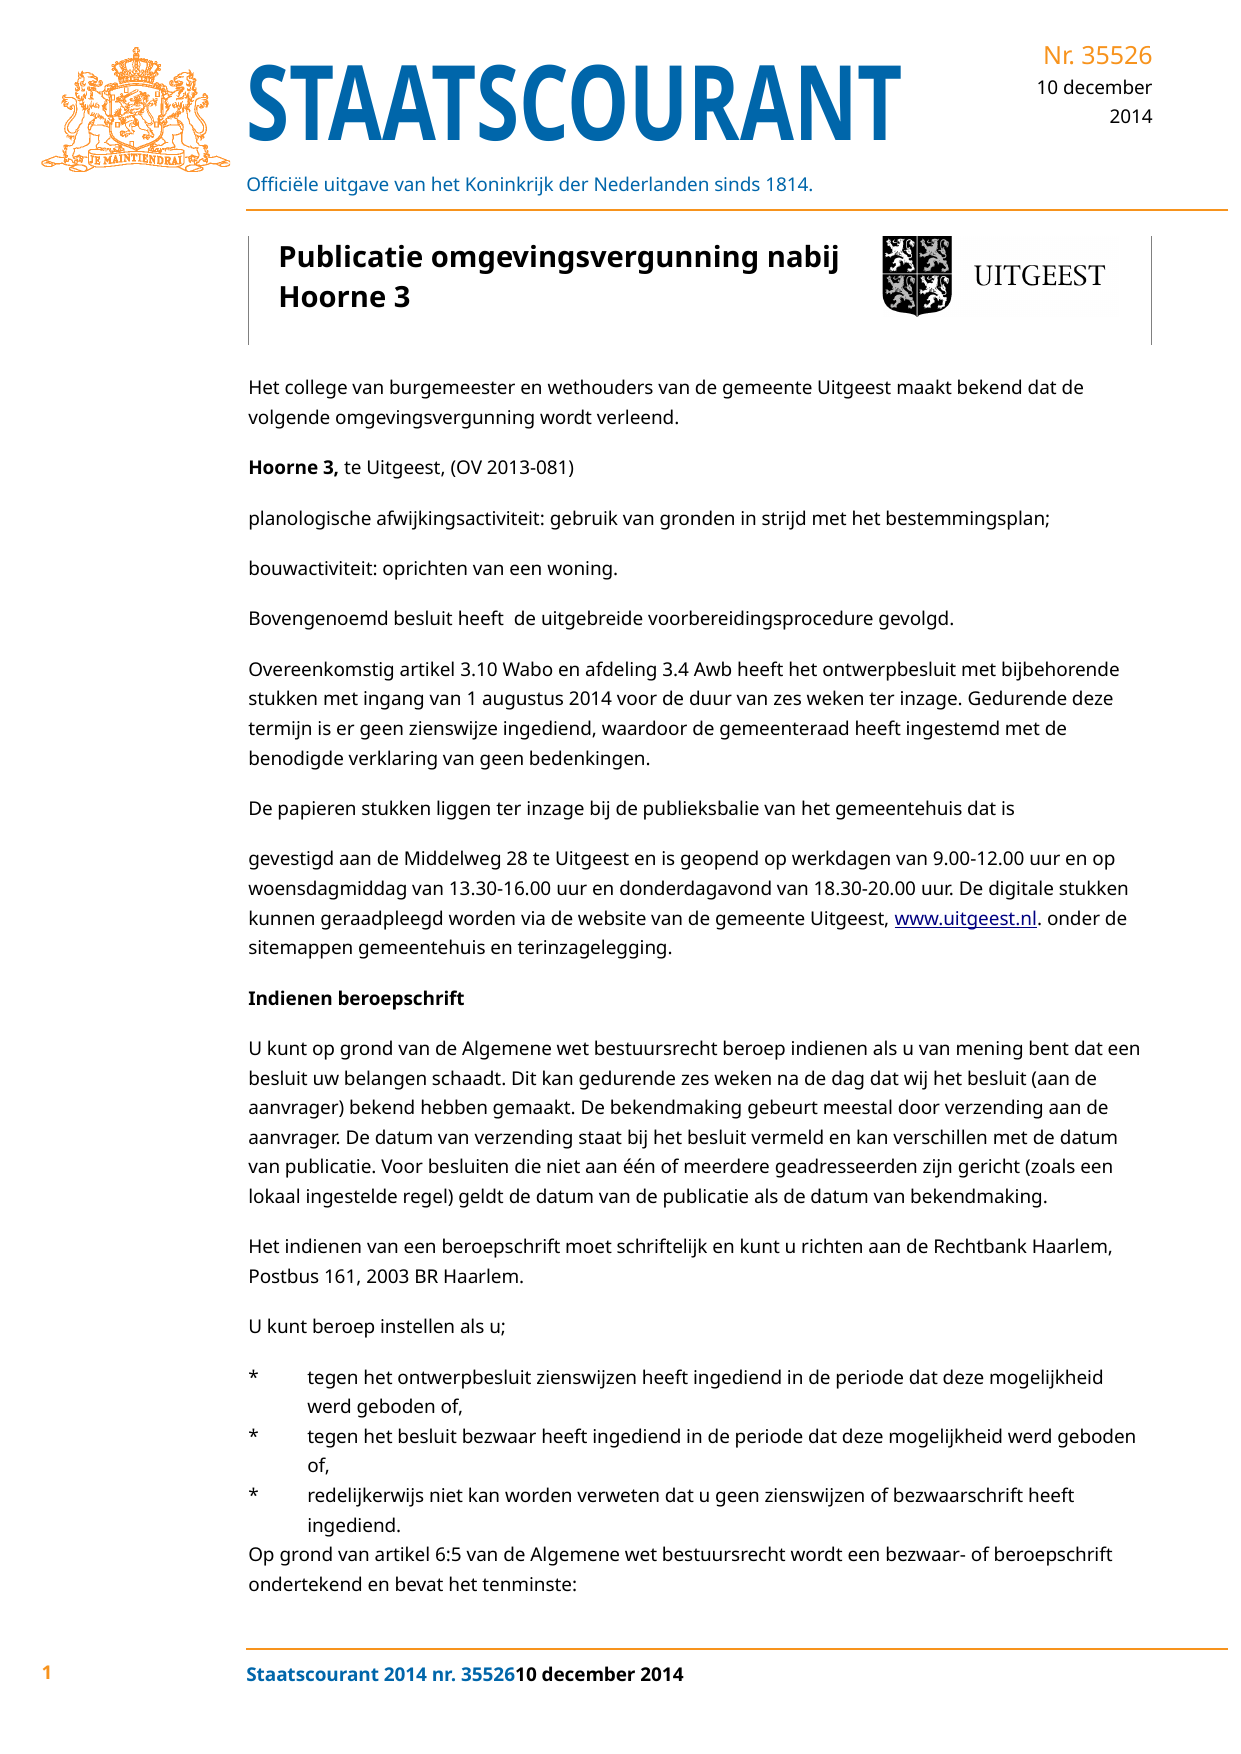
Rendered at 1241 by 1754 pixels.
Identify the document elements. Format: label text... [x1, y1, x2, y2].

text Indienen beroepschrift [248, 985, 1152, 1010]
text De papieren stukken liggen ter inzage bij de publieksbalie van het gemeentehuis dat is [248, 795, 1152, 821]
text planologische afwijkingsactiviteit: gebruik van gronden in strijd met het bestemmingsplan; [248, 505, 1152, 530]
text Het college van burgemeester en wethouders van de gemeente Uitgeest maakt bekend dat de volgende omgevingsvergunning wordt verleend. [248, 374, 1152, 429]
list redelijkerwijs niet kan worden verweten dat u geen zienswijzen of bezwaarschrift heeft ingediend. [248, 1482, 1152, 1537]
picture [41, 47, 231, 172]
text Bovengenoemd besluit heeft de uitgebreide voorbereidingsprocedure gevolgd. [248, 606, 1152, 631]
text gevestigd aan de Middelweg 28 te Uitgeest en is geopend op werkdagen van 9.00-12.00 uur en op woensdagmiddag van 13.30-16.00 uur en donderdagavond van 18.30-20.00 uur. De digitale stukken kunnen geraadpleegd worden via de website van de gemeente Uitgeest, www.uitgeest.nl. onder de sitemappen gemeentehuis en terinzagelegging. [248, 846, 1152, 960]
text Op grond van artikel 6:5 van de Algemene wet bestuursrecht wordt een bezwaar- of beroepschrift ondertekend en bevat het tenminste: [248, 1541, 1152, 1597]
text U kunt op grond van de Algemene wet bestuursrecht beroep indienen als u van mening bent dat een besluit uw belangen schaadt. Dit kan gedurende zes weken na de dag dat wij het besluit (aan de aanvrager) bekend hebben gemaakt. De bekendmaking gebeurt meestal door verzending aan de aanvrager. De datum van verzending staat bij het besluit vermeld en kan verschillen met de datum van publicatie. Voor besluiten die niet aan één of meerdere geadresseerden zijn gericht (zoals een lokaal ingestelde regel) geldt de datum van de publicatie als de datum van bekendmaking. [248, 1035, 1152, 1209]
text U kunt beroep instellen als u; [248, 1313, 1152, 1339]
text bouwactiviteit: oprichten van een woning. [248, 555, 1152, 581]
text Overeenkomstig artikel 3.10 Wabo en afdeling 3.4 Awb heeft het ontwerpbesluit met bijbehorende stukken met ingang van 1 augustus 2014 voor de duur van zes weken ter inzage. Gedurende deze termijn is er geen zienswijze ingediend, waardoor de gemeenteraad heeft ingestemd met de benodigde verklaring van geen bedenkingen. [248, 656, 1152, 770]
picture [882, 236, 1119, 317]
table_header Publicatie omgevingsvergunning nabij Hoorne 3 [249, 236, 850, 345]
text Hoorne 3, te Uitgeest, (OV 2013-081) [248, 454, 1152, 480]
list tegen het ontwerpbesluit zienswijzen heeft ingediend in de periode dat deze mogelijkheid werd geboden of, [248, 1364, 1152, 1419]
text Het indienen van een beroepschrift moet schriftelijk en kunt u richten aan de Rechtbank Haarlem, Postbus 161, 2003 BR Haarlem. [248, 1233, 1152, 1289]
table_header [850, 236, 1151, 345]
list tegen het besluit bezwaar heeft ingediend in de periode dat deze mogelijkheid werd geboden of, [248, 1423, 1152, 1478]
